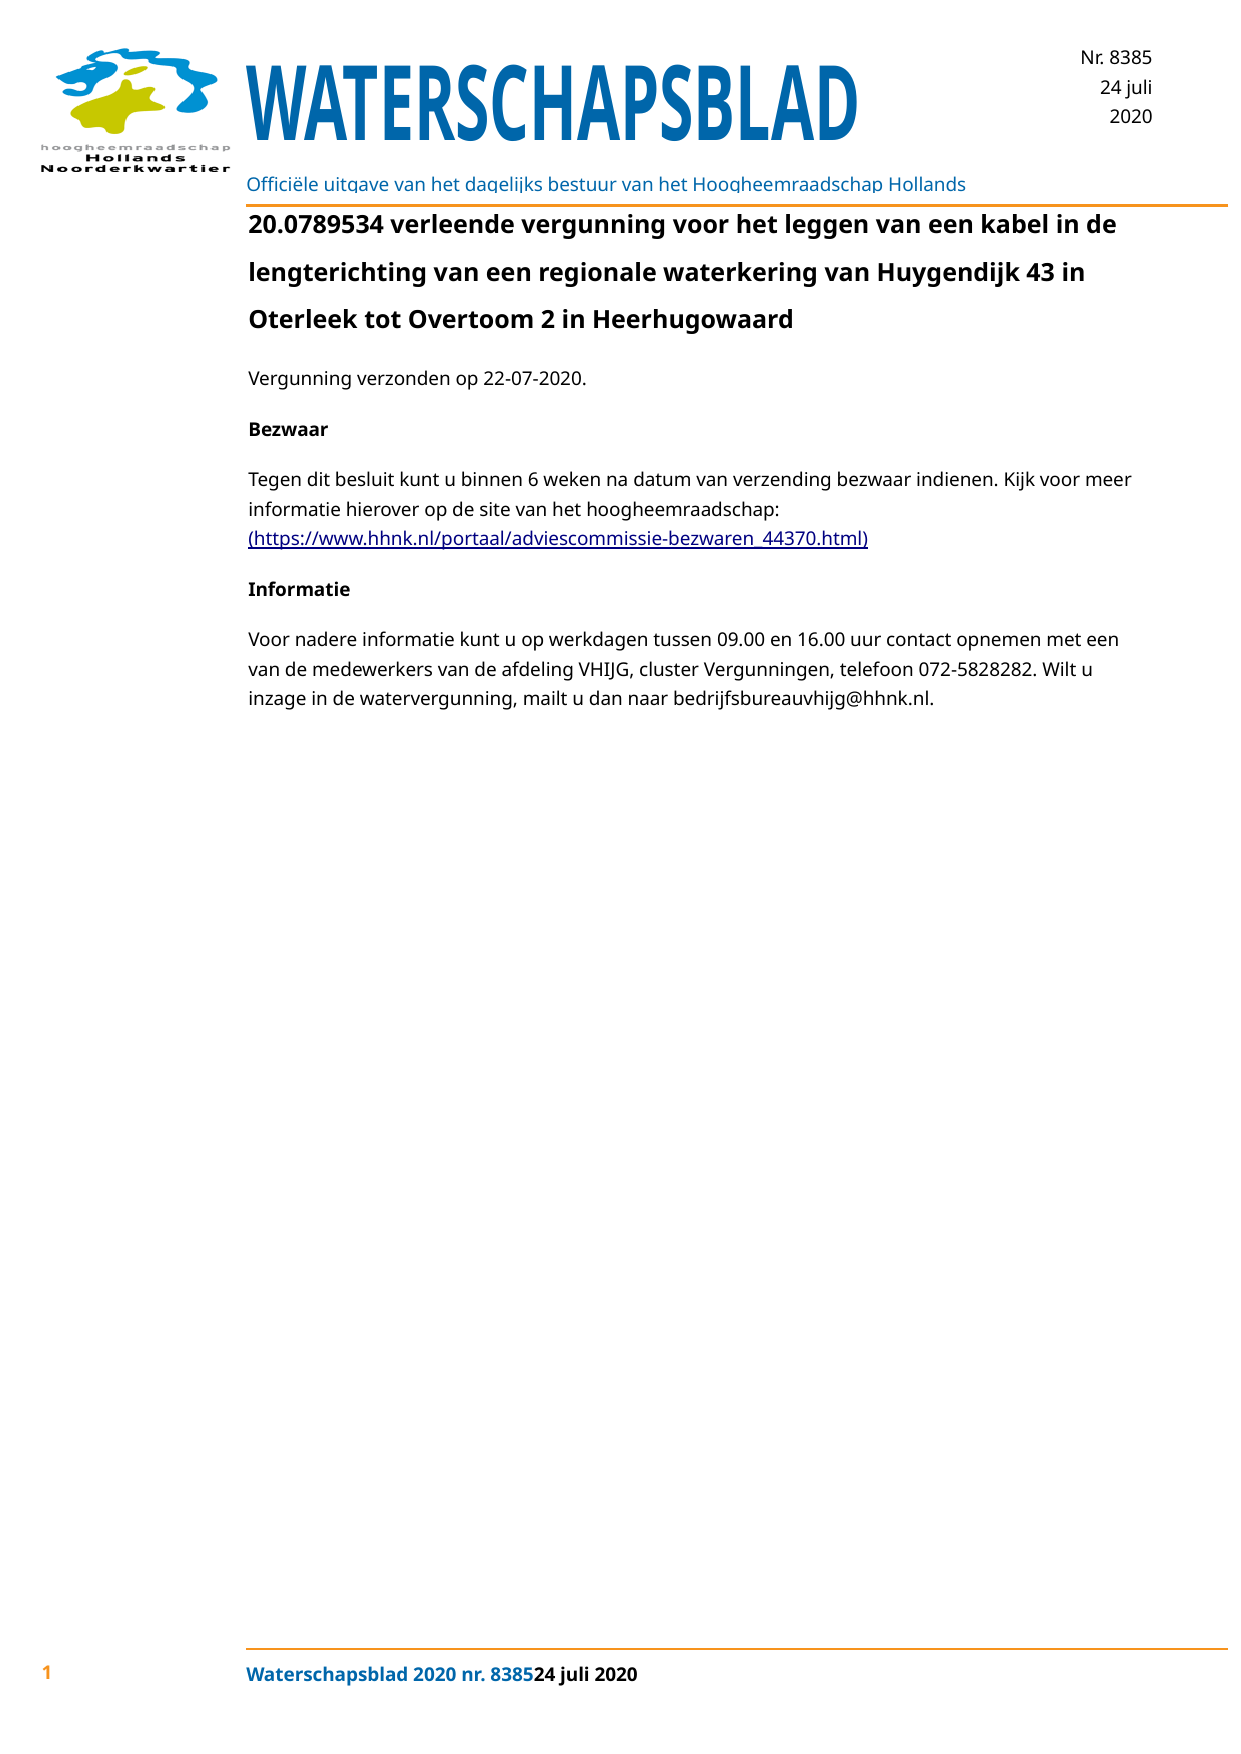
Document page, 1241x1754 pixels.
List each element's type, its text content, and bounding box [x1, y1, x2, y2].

text Voor nadere informatie kunt u op werkdagen tussen 09.00 en 16.00 uur contact opnemen met een van de medewerkers van de afdeling VHIJG, cluster Vergunningen, telefoon 072-5828282. Wilt u inzage in de watervergunning, mailt u dan naar bedrijfsbureauvhijg@hhnk.nl. [248, 626, 1152, 711]
text Tegen dit besluit kunt u binnen 6 weken na datum van verzending bezwaar indienen. Kijk voor meer informatie hierover op de site van het hoogheemraadschap: (https://www.hhnk.nl/portaal/adviescommissie-bezwaren_44370.html) [248, 466, 1152, 551]
text Bezwaar [248, 416, 1152, 442]
text Vergunning verzonden op 22-07-2020. [248, 366, 1152, 391]
text Informatie [248, 576, 1152, 602]
picture [41, 47, 231, 172]
text 20.0789534 verleende vergunning voor het leggen van een kabel in de lengterichting van een regionale waterkering van Huygendijk 43 in Oterleek tot Overtoom 2 in Heerhugowaard [248, 207, 1152, 336]
